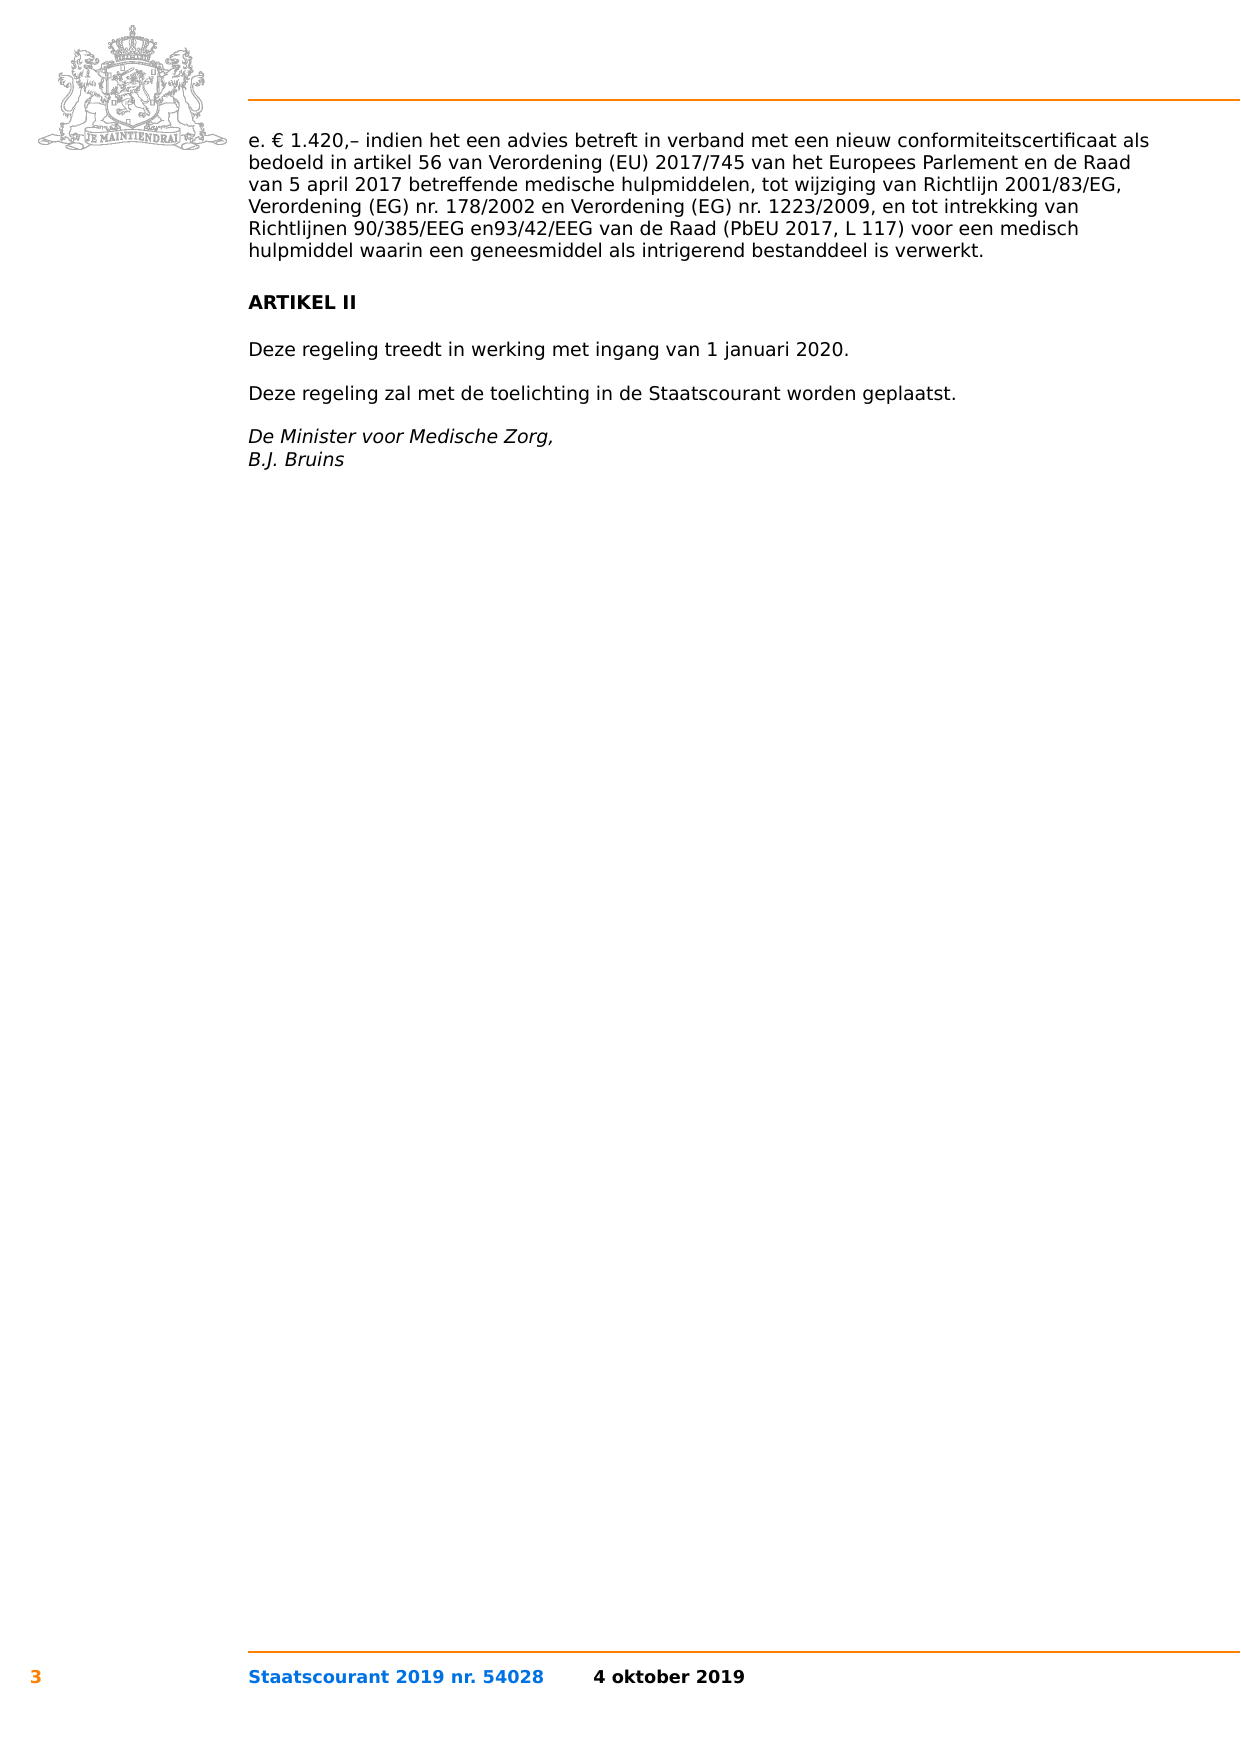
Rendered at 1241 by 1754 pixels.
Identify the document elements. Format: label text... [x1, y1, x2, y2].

subtitle ARTIKEL II [248, 292, 1163, 314]
text e. € 1.420,– indien het een advies betreft in verband met een nieuw conformiteitscertificaat als bedoeld in artikel 56 van Verordening (EU) 2017/745 van het Europees Parlement en de Raad van 5 april 2017 betreffende medische hulpmiddelen, tot wijziging van Richtlijn 2001/83/EG, Verordening (EG) nr. 178/2002 en Verordening (EG) nr. 1223/2009, en tot intrekking van Richtlijnen 90/385/EEG en93/42/EEG van de Raad (PbEU 2017, L 117) voor een medisch hulpmiddel waarin een geneesmiddel als intrigerend bestanddeel is verwerkt. [248, 130, 1163, 262]
text De Minister voor Medische Zorg, B.J. Bruins [248, 426, 1163, 470]
picture [38, 25, 227, 150]
text Deze regeling treedt in werking met ingang van 1 januari 2020. [248, 339, 1163, 361]
text Deze regeling zal met de toelichting in de Staatscourant worden geplaatst. [248, 383, 1163, 404]
